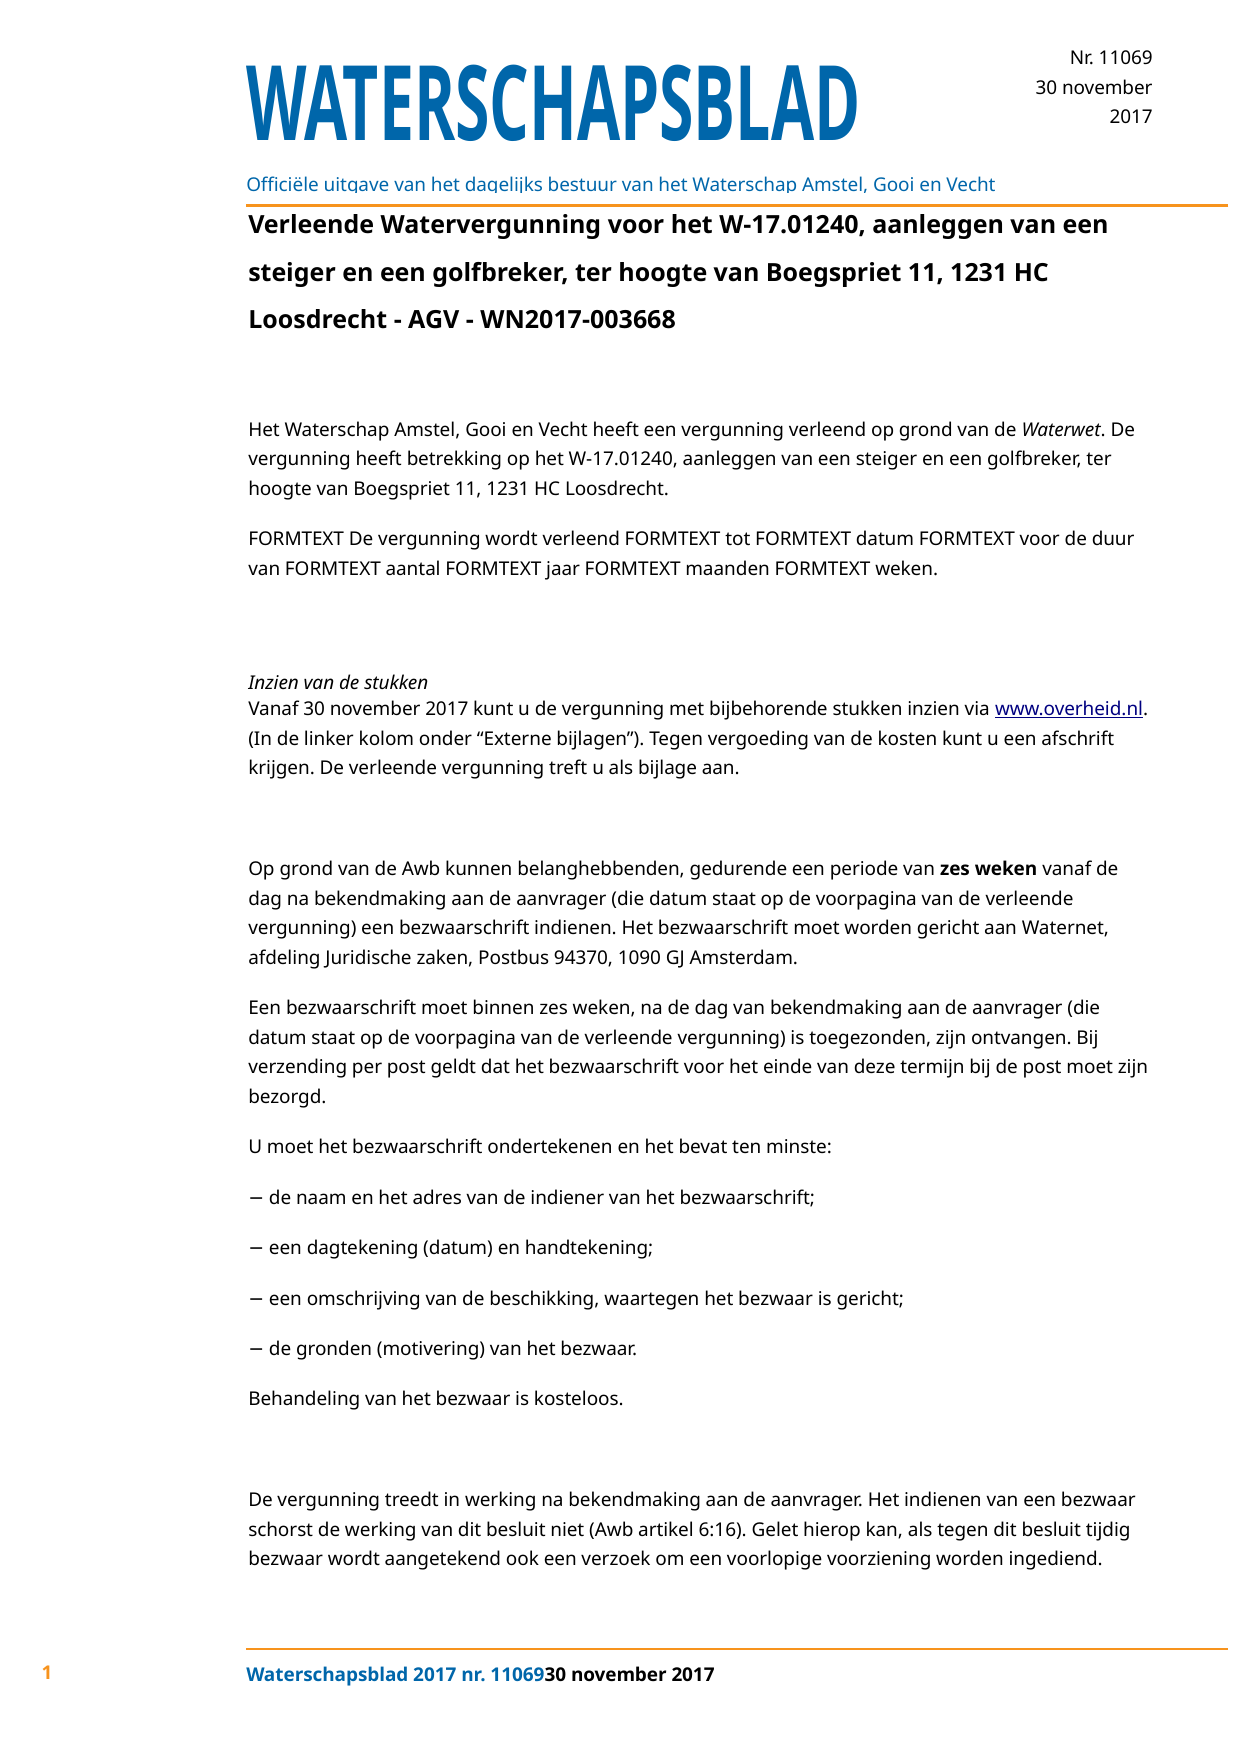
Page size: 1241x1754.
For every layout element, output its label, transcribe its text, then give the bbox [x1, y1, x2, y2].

text Behandeling van het bezwaar is kosteloos. [248, 1386, 1152, 1411]
text Vanaf 30 november 2017 kunt u de vergunning met bijbehorende stukken inzien via www.overheid.nl. (In de linker kolom onder “Externe bijlagen”). Tegen vergoeding van de kosten kunt u een afschrift krijgen. De verleende vergunning treft u als bijlage aan. [248, 695, 1152, 780]
text De vergunning treedt in werking na bekendmaking aan de aanvrager. Het indienen van een bezwaar schorst de werking van dit besluit niet (Awb artikel 6:16). Gelet hierop kan, als tegen dit besluit tijdig bezwaar wordt aangetekend ook een verzoek om een voorlopige voorziening worden ingediend. [248, 1486, 1152, 1571]
text FORMTEXT De vergunning wordt verleend FORMTEXT tot FORMTEXT datum FORMTEXT voor de duur van FORMTEXT aantal FORMTEXT jaar FORMTEXT maanden FORMTEXT weken. [248, 526, 1152, 581]
text Een bezwaarschrift moet binnen zes weken, na de dag van bekendmaking aan de aanvrager (die datum staat op de voorpagina van de verleende vergunning) is toegezonden, zijn ontvangen. Bij verzending per post geldt dat het bezwaarschrift voor het einde van deze termijn bij de post moet zijn bezorgd. [248, 994, 1152, 1109]
text U moet het bezwaarschrift ondertekenen en het bevat ten minste: [248, 1133, 1152, 1159]
text − de naam en het adres van de indiener van het bezwaarschrift; [248, 1184, 1152, 1210]
text Het Waterschap Amstel, Gooi en Vecht heeft een vergunning verleend op grond van de Waterwet. De vergunning heeft betrekking op het W-17.01240, aanleggen van een steiger en een golfbreker, ter hoogte van Boegspriet 11, 1231 HC Loosdrecht. [248, 416, 1152, 501]
text Inzien van de stukken [248, 669, 1152, 695]
text Verleende Watervergunning voor het W-17.01240, aanleggen van een steiger en een golfbreker, ter hoogte van Boegspriet 11, 1231 HC Loosdrecht - AGV - WN2017-003668 [248, 207, 1152, 336]
text Op grond van de Awb kunnen belanghebbenden, gedurende een periode van zes weken vanaf de dag na bekendmaking aan de aanvrager (die datum staat op de voorpagina van de verleende vergunning) een bezwaarschrift indienen. Het bezwaarschrift moet worden gericht aan Waternet, afdeling Juridische zaken, Postbus 94370, 1090 GJ Amsterdam. [248, 855, 1152, 970]
picture [41, 47, 231, 172]
text − een omschrijving van de beschikking, waartegen het bezwaar is gericht; [248, 1285, 1152, 1311]
text − een dagtekening (datum) en handtekening; [248, 1234, 1152, 1260]
text − de gronden (motivering) van het bezwaar. [248, 1335, 1152, 1361]
